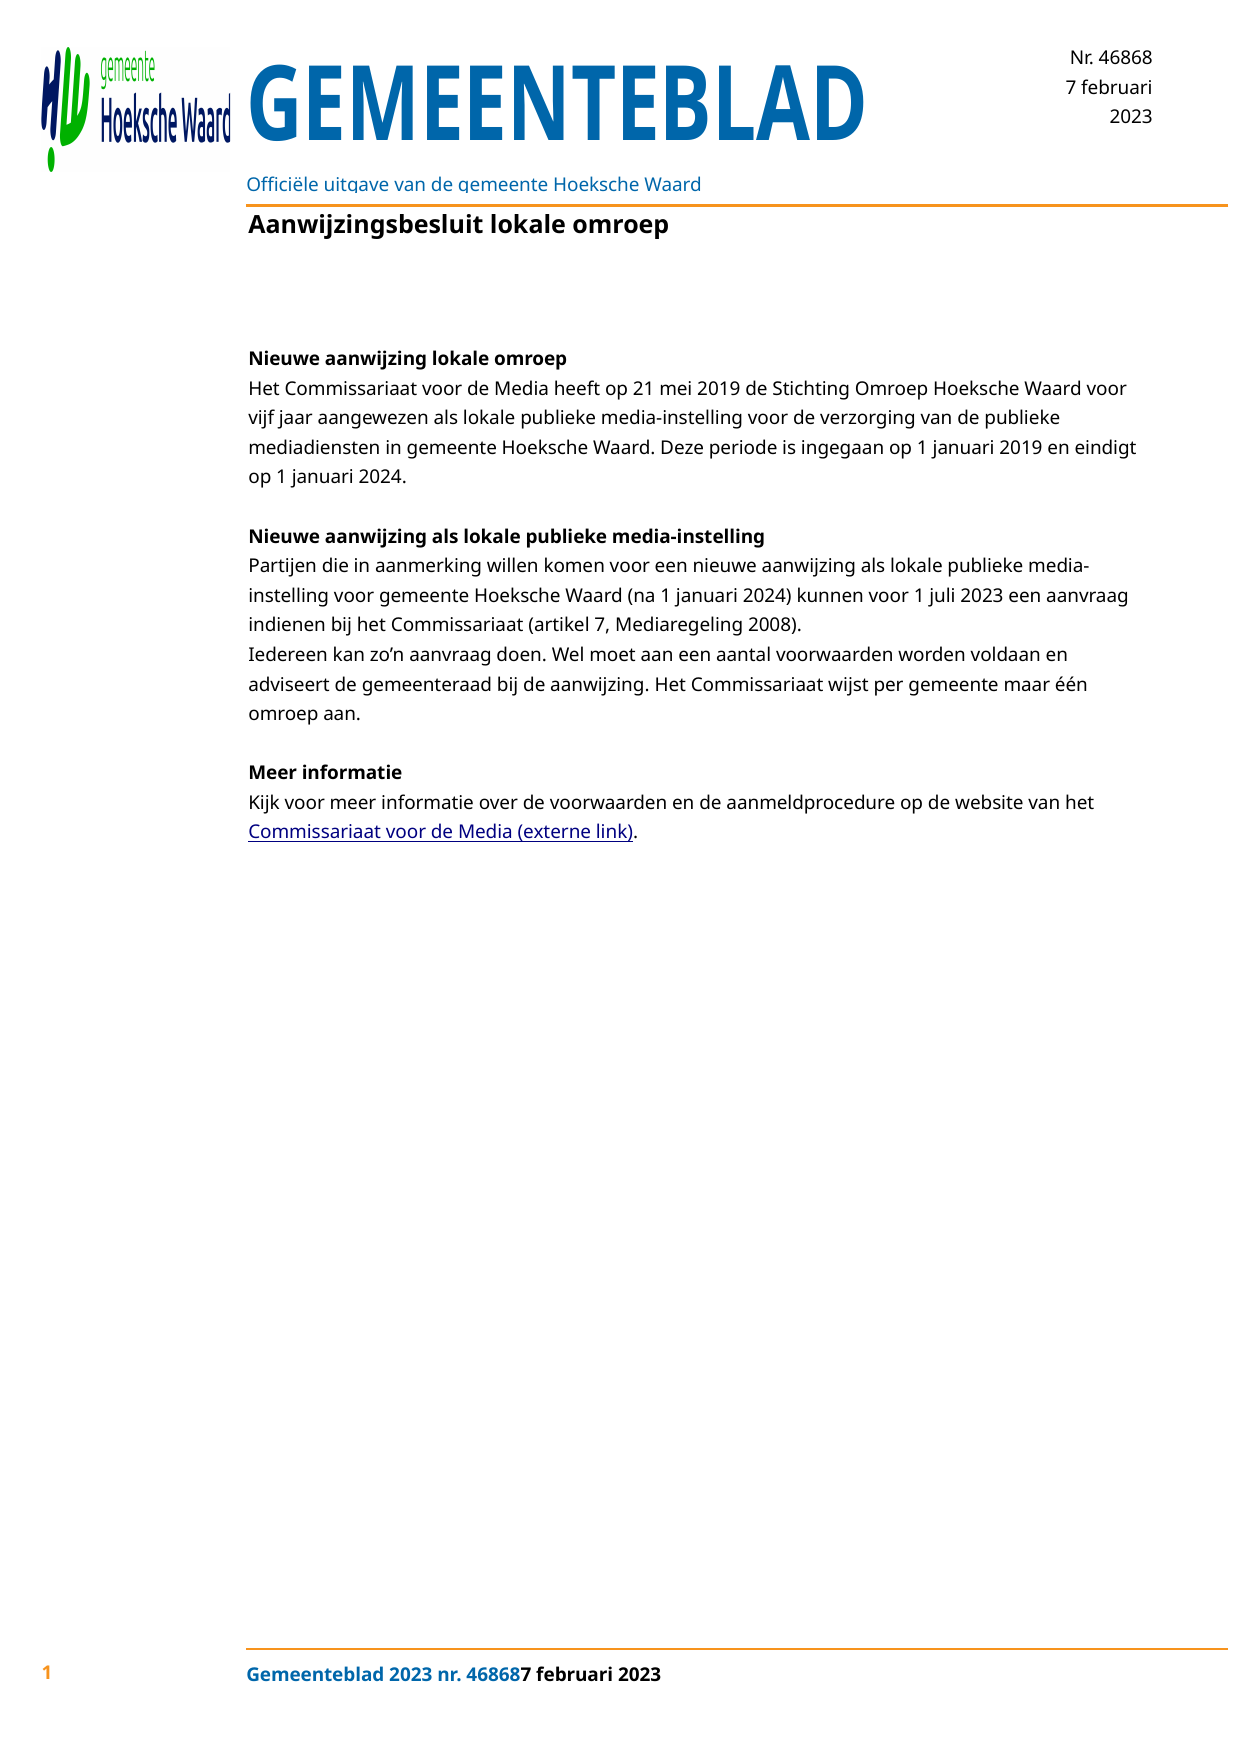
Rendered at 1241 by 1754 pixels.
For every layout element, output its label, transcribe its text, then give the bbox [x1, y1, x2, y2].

text Nieuwe aanwijzing als lokale publieke media-instelling [248, 523, 1152, 548]
text Meer informatie [248, 759, 1152, 785]
text Iedereen kan zo’n aanvraag doen. Wel moet aan een aantal voorwaarden worden voldaan en adviseert de gemeenteraad bij de aanwijzing. Het Commissariaat wijst per gemeente maar één omroep aan. [248, 641, 1152, 726]
text Aanwijzingsbesluit lokale omroep [248, 207, 1152, 241]
text Het Commissariaat voor de Media heeft op 21 mei 2019 de Stichting Omroep Hoeksche Waard voor vijf jaar aangewezen als lokale publieke media-instelling voor de verzorging van de publieke mediadiensten in gemeente Hoeksche Waard. Deze periode is ingegaan op 1 januari 2019 en eindigt op 1 januari 2024. [248, 375, 1152, 489]
text Kijk voor meer informatie over de voorwaarden en de aanmeldprocedure op de website van het Commissariaat voor de Media (externe link). [248, 789, 1152, 844]
picture [41, 47, 231, 172]
text Partijen die in aanmerking willen komen voor een nieuwe aanwijzing als lokale publieke media-instelling voor gemeente Hoeksche Waard (na 1 januari 2024) kunnen voor 1 juli 2023 een aanvraag indienen bij het Commissariaat (artikel 7, Mediaregeling 2008). [248, 552, 1152, 637]
text Nieuwe aanwijzing lokale omroep [248, 345, 1152, 371]
